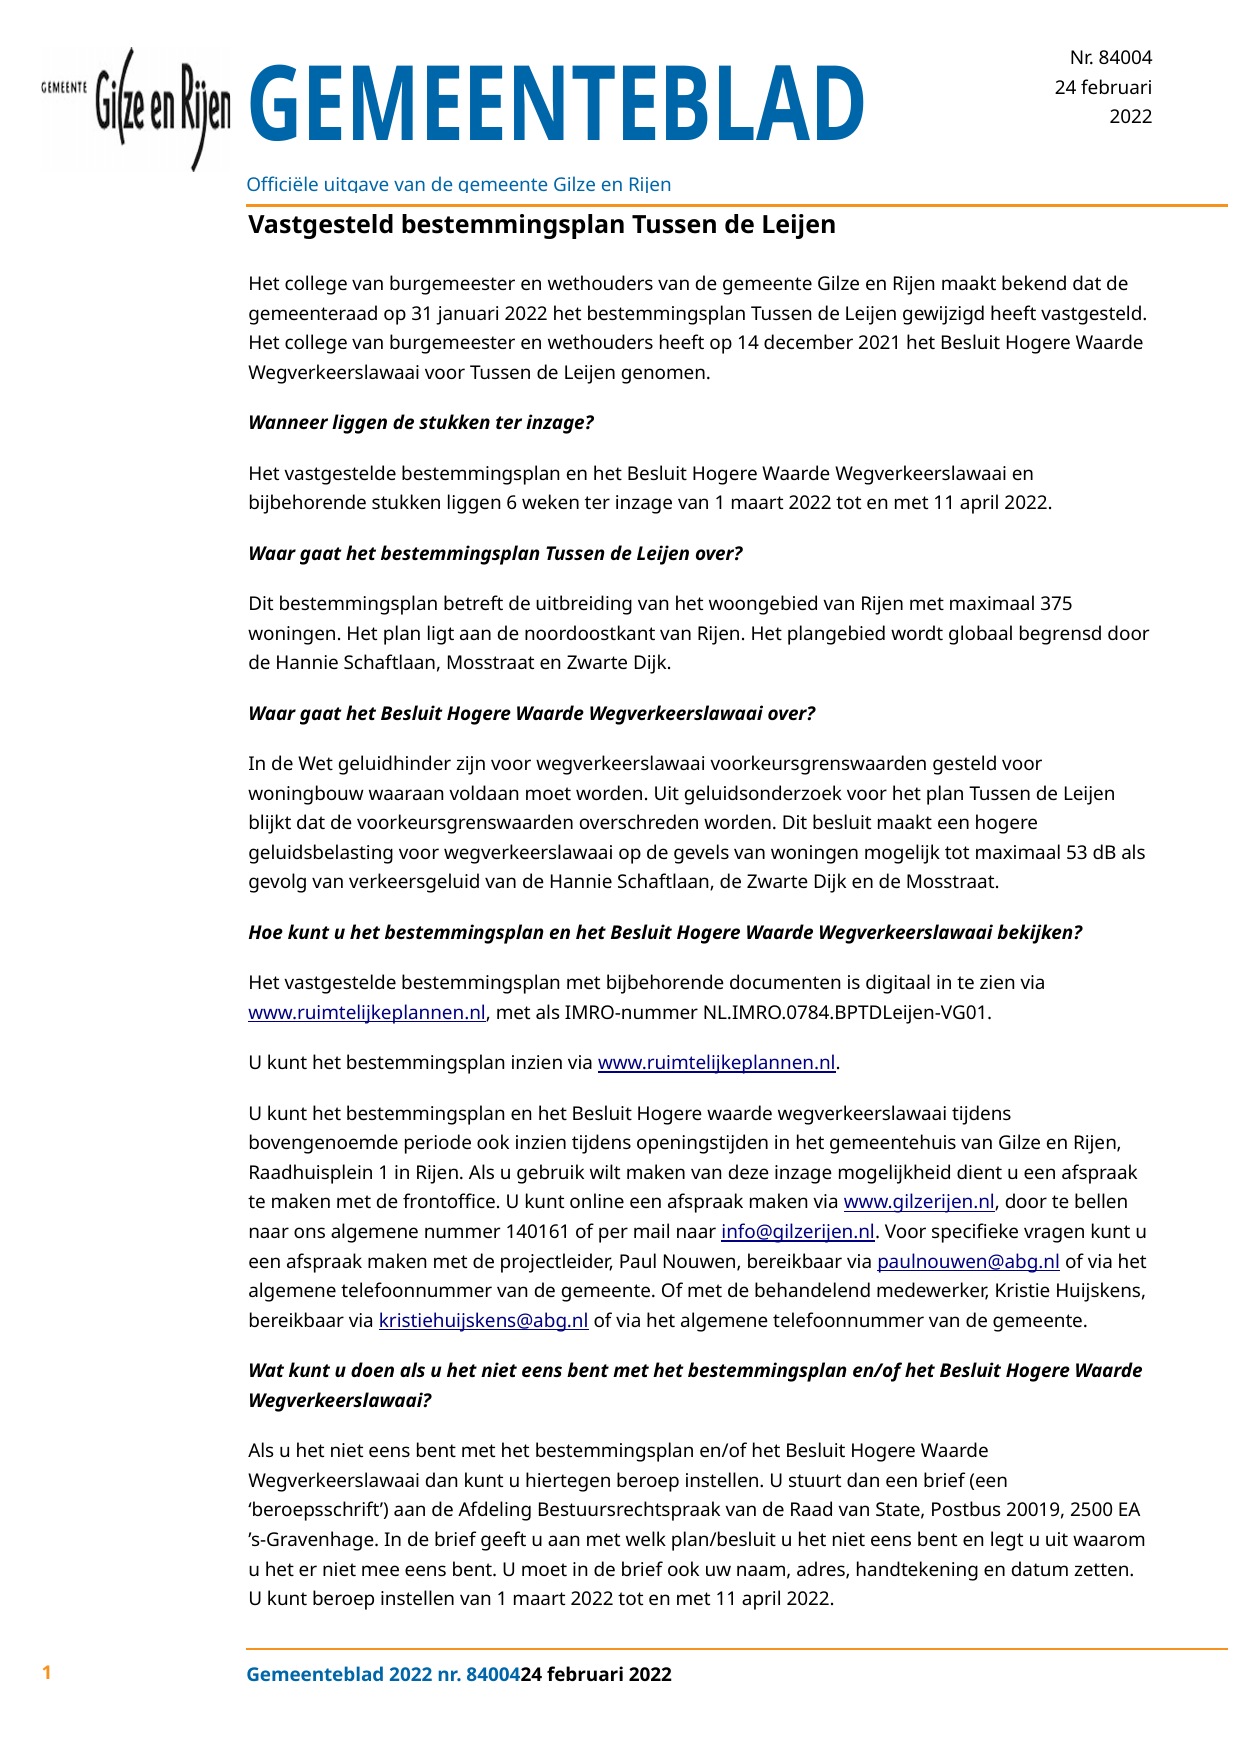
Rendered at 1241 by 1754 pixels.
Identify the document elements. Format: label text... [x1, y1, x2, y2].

text Het vastgestelde bestemmingsplan en het Besluit Hogere Waarde Wegverkeerslawaai en bijbehorende stukken liggen 6 weken ter inzage van 1 maart 2022 tot en met 11 april 2022. [248, 460, 1152, 515]
text Waar gaat het bestemmingsplan Tussen de Leijen over? [248, 540, 1152, 566]
text U kunt het bestemmingsplan inzien via www.ruimtelijkeplannen.nl. [248, 1049, 1152, 1075]
text Het vastgestelde bestemmingsplan met bijbehorende documenten is digitaal in te zien via www.ruimtelijkeplannen.nl, met als IMRO-nummer NL.IMRO.0784.BPTDLeijen-VG01. [248, 969, 1152, 1025]
text Hoe kunt u het bestemmingsplan en het Besluit Hogere Waarde Wegverkeerslawaai bekijken? [248, 919, 1152, 945]
text U kunt het bestemmingsplan en het Besluit Hogere waarde wegverkeerslawaai tijdens bovengenoemde periode ook inzien tijdens openingstijden in het gemeentehuis van Gilze en Rijen, Raadhuisplein 1 in Rijen. Als u gebruik wilt maken van deze inzage mogelijkheid dient u een afspraak te maken met de frontoffice. U kunt online een afspraak maken via www.gilzerijen.nl, door te bellen naar ons algemene nummer 140161 of per mail naar info@gilzerijen.nl. Voor specifieke vragen kunt u een afspraak maken met de projectleider, Paul Nouwen, bereikbaar via paulnouwen@abg.nl of via het algemene telefoonnummer van de gemeente. Of met de behandelend medewerker, Kristie Huijskens, bereikbaar via kristiehuijskens@abg.nl of via het algemene telefoonnummer van de gemeente. [248, 1100, 1152, 1333]
text Het college van burgemeester en wethouders van de gemeente Gilze en Rijen maakt bekend dat de gemeenteraad op 31 januari 2022 het bestemmingsplan Tussen de Leijen gewijzigd heeft vastgesteld. Het college van burgemeester en wethouders heeft op 14 december 2021 het Besluit Hogere Waarde Wegverkeerslawaai voor Tussen de Leijen genomen. [248, 270, 1152, 385]
text Als u het niet eens bent met het bestemmingsplan en/of het Besluit Hogere Waarde Wegverkeerslawaai dan kunt u hiertegen beroep instellen. U stuurt dan een brief (een ‘beroepsschrift’) aan de Afdeling Bestuursrechtspraak van de Raad van State, Postbus 20019, 2500 EA ’s-Gravenhage. In de brief geeft u aan met welk plan/besluit u het niet eens bent en legt u uit waarom u het er niet mee eens bent. U moet in de brief ook uw naam, adres, handtekening en datum zetten. U kunt beroep instellen van 1 maart 2022 tot en met 11 april 2022. [248, 1437, 1152, 1611]
text Wanneer liggen de stukken ter inzage? [248, 409, 1152, 435]
text Dit bestemmingsplan betreft de uitbreiding van het woongebied van Rijen met maximaal 375 woningen. Het plan ligt aan de noordoostkant van Rijen. Het plangebied wordt globaal begrensd door de Hannie Schaftlaan, Mosstraat en Zwarte Dijk. [248, 590, 1152, 675]
text Waar gaat het Besluit Hogere Waarde Wegverkeerslawaai over? [248, 700, 1152, 726]
text Vastgesteld bestemmingsplan Tussen de Leijen [248, 207, 1152, 241]
picture [41, 47, 231, 172]
text In de Wet geluidhinder zijn voor wegverkeerslawaai voorkeursgrenswaarden gesteld voor woningbouw waaraan voldaan moet worden. Uit geluidsonderzoek voor het plan Tussen de Leijen blijkt dat de voorkeursgrenswaarden overschreden worden. Dit besluit maakt een hogere geluidsbelasting voor wegverkeerslawaai op de gevels van woningen mogelijk tot maximaal 53 dB als gevolg van verkeersgeluid van de Hannie Schaftlaan, de Zwarte Dijk en de Mosstraat. [248, 750, 1152, 894]
text Wat kunt u doen als u het niet eens bent met het bestemmingsplan en/of het Besluit Hogere Waarde Wegverkeerslawaai? [248, 1357, 1152, 1413]
